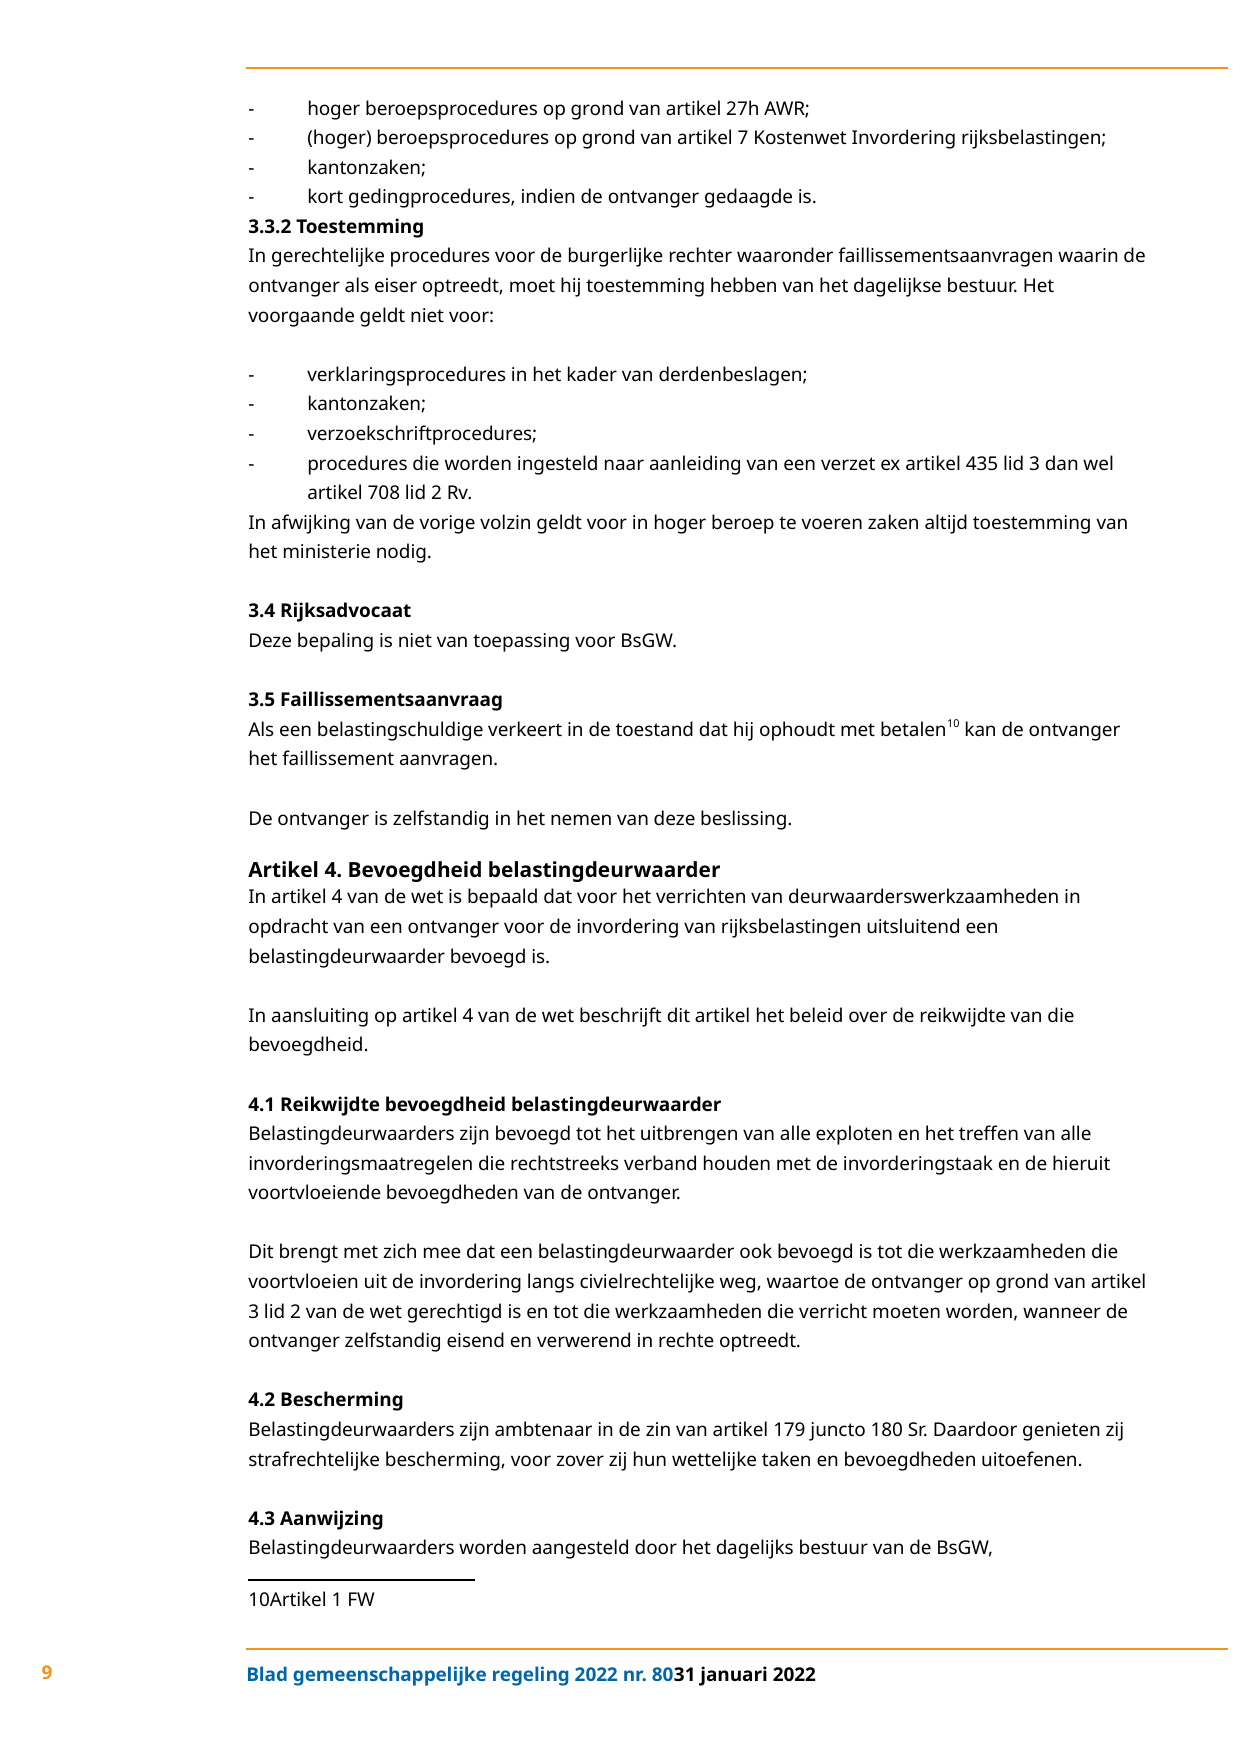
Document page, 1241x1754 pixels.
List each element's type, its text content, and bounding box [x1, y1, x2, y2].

text Belastingdeurwaarders worden aangesteld door het dagelijks bestuur van de BsGW, [248, 1534, 1152, 1560]
text Dit brengt met zich mee dat een belastingdeurwaarder ook bevoegd is tot die werkzaamheden die voortvloeien uit de invordering langs civielrechtelijke weg, waartoe de ontvanger op grond van artikel 3 lid 2 van de wet gerechtigd is en tot die werkzaamheden die verricht moeten worden, wanneer de ontvanger zelfstandig eisend en verwerend in rechte optreedt. [248, 1239, 1152, 1353]
text Artikel 1 FW [248, 1586, 1152, 1612]
text 3.5 Faillissementsaanvraag [248, 686, 1152, 712]
text 4.1 Reikwijdte bevoegdheid belastingdeurwaarder [248, 1091, 1152, 1116]
text 4.3 Aanwijzing [248, 1505, 1152, 1531]
text Belastingdeurwaarders zijn bevoegd tot het uitbrengen van alle exploten en het treffen van alle invorderingsmaatregelen die rechtstreeks verband houden met de invorderingstaak en de hieruit voortvloeiende bevoegdheden van de ontvanger. [248, 1120, 1152, 1205]
list verzoekschriftprocedures; [248, 420, 1152, 446]
text In gerechtelijke procedures voor de burgerlijke rechter waaronder faillissementsaanvragen waarin de ontvanger als eiser optreedt, moet hij toestemming hebben van het dagelijkse bestuur. Het voorgaande geldt niet voor: [248, 243, 1152, 328]
text In afwijking van de vorige volzin geldt voor in hoger beroep te voeren zaken altijd toestemming van het ministerie nodig. [248, 509, 1152, 564]
text Belastingdeurwaarders zijn ambtenaar in de zin van artikel 179 juncto 180 Sr. Daardoor genieten zij strafrechtelijke bescherming, voor zover zij hun wettelijke taken en bevoegdheden uitoefenen. [248, 1416, 1152, 1471]
list (hoger) beroepsprocedures op grond van artikel 7 Kostenwet Invordering rijksbelastingen; [248, 124, 1152, 150]
list kantonzaken; [248, 154, 1152, 180]
text In artikel 4 van de wet is bepaald dat voor het verrichten van deurwaarderswerkzaamheden in opdracht van een ontvanger voor de invordering van rijksbelastingen uitsluitend een belastingdeurwaarder bevoegd is. [248, 884, 1152, 968]
list kantonzaken; [248, 391, 1152, 416]
list kort gedingprocedures, indien de ontvanger gedaagde is. [248, 183, 1152, 209]
text De ontvanger is zelfstandig in het nemen van deze beslissing. [248, 805, 1152, 831]
list hoger beroepsprocedures op grond van artikel 27h AWR; [248, 95, 1152, 121]
list procedures die worden ingesteld naar aanleiding van een verzet ex artikel 435 lid 3 dan wel artikel 708 lid 2 Rv. [248, 450, 1152, 505]
text 3.4 Rijksadvocaat [248, 598, 1152, 623]
list verklaringsprocedures in het kader van derdenbeslagen; [248, 361, 1152, 387]
picture [41, 47, 231, 172]
text Artikel 4. Bevoegdheid belastingdeurwaarder [248, 855, 1152, 884]
text In aansluiting op artikel 4 van de wet beschrijft dit artikel het beleid over de reikwijdte van die bevoegdheid. [248, 1002, 1152, 1057]
text 3.3.2 Toestemming [248, 213, 1152, 239]
text Deze bepaling is niet van toepassing voor BsGW. [248, 627, 1152, 653]
text Als een belastingschuldige verkeert in de toestand dat hij ophoudt met betalen kan de ontvanger het faillissement aanvragen. [248, 716, 1152, 771]
text 4.2 Bescherming [248, 1387, 1152, 1412]
